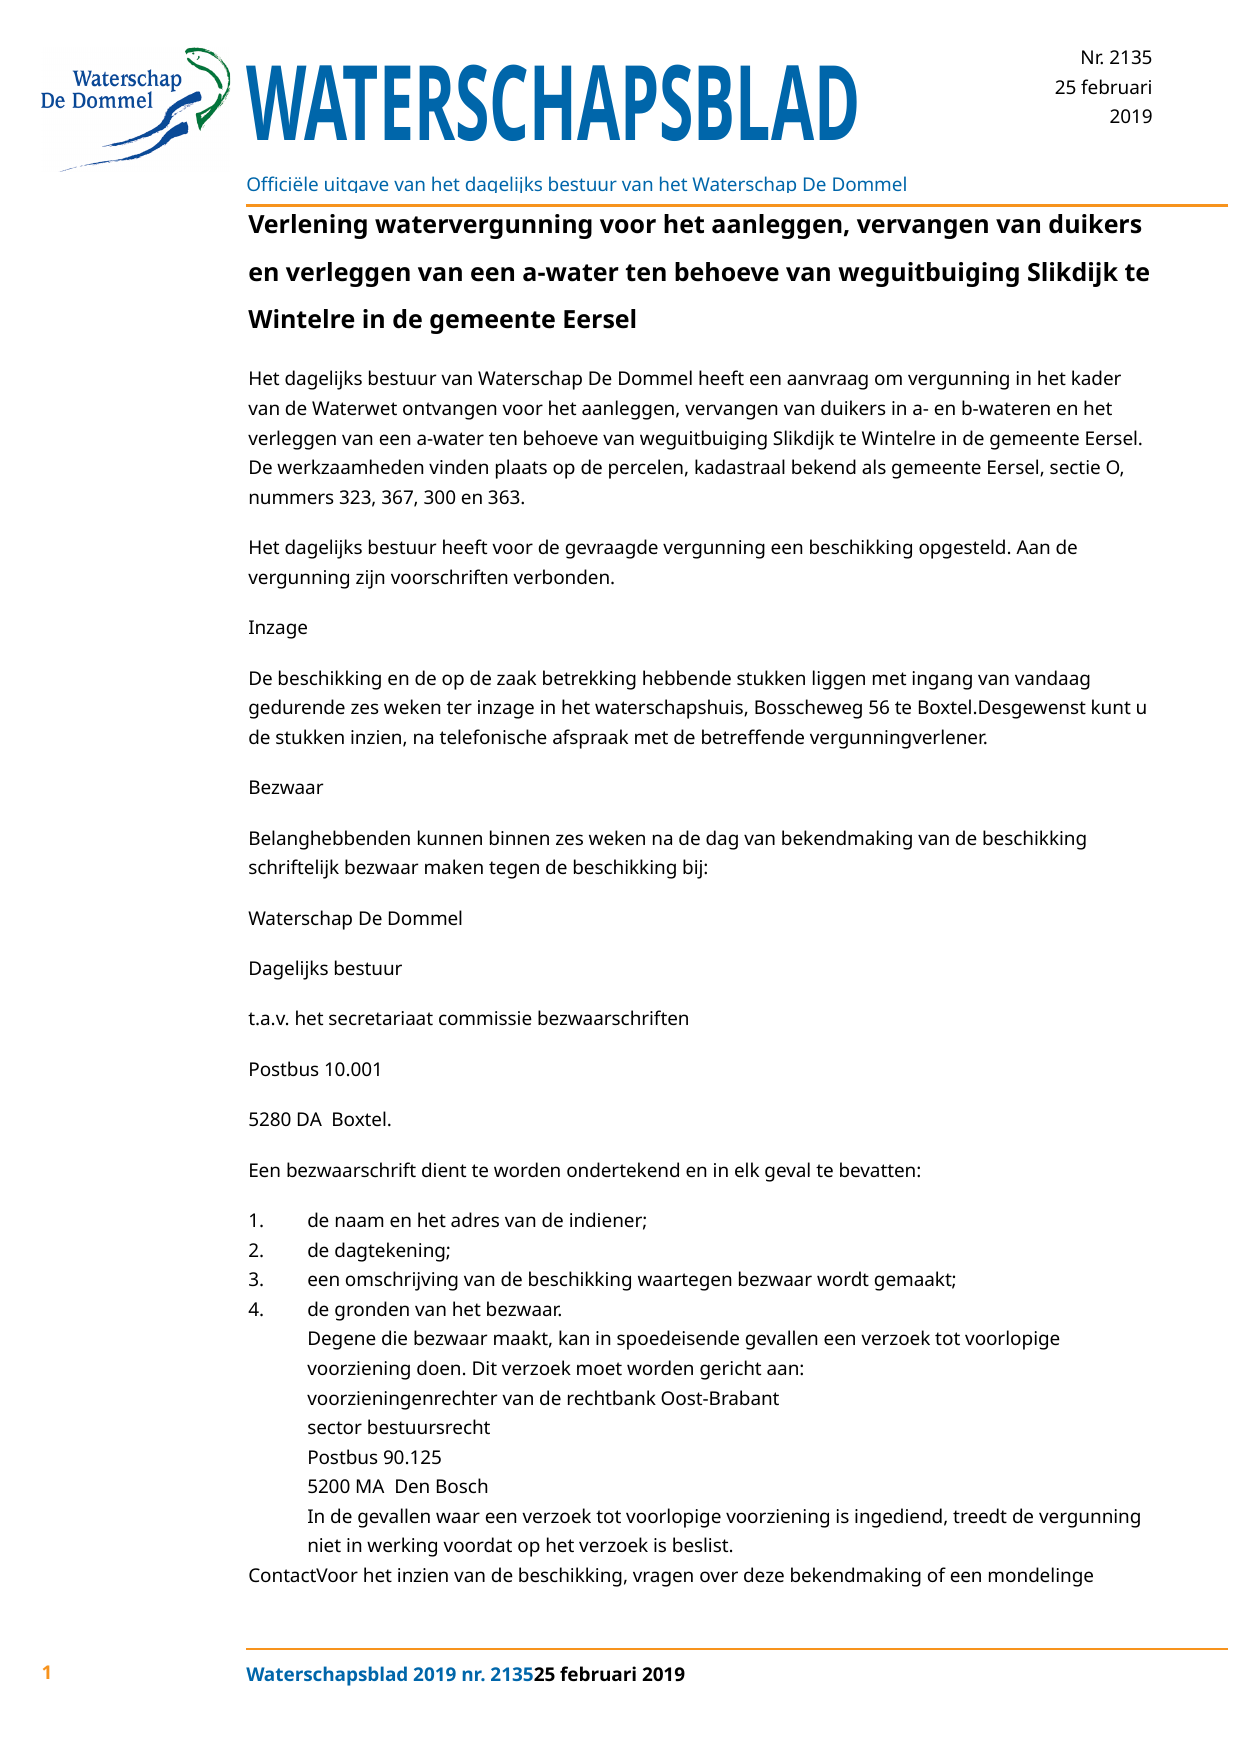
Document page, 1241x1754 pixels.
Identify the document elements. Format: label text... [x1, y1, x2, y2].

text Het dagelijks bestuur heeft voor de gevraagde vergunning een beschikking opgesteld. Aan de vergunning zijn voorschriften verbonden. [248, 534, 1152, 589]
text 5280 DA Boxtel. [248, 1106, 1152, 1132]
text Postbus 10.001 [248, 1056, 1152, 1082]
list sector bestuursrecht [248, 1414, 1152, 1440]
text Verlening watervergunning voor het aanleggen, vervangen van duikers en verleggen van een a-water ten behoeve van weguitbuiging Slikdijk te Wintelre in de gemeente Eersel [248, 207, 1152, 336]
text Het dagelijks bestuur van Waterschap De Dommel heeft een aanvraag om vergunning in het kader van de Waterwet ontvangen voor het aanleggen, vervangen van duikers in a- en b-wateren en het verleggen van een a-water ten behoeve van weguitbuiging Slikdijk te Wintelre in de gemeente Eersel. De werkzaamheden vinden plaats op de percelen, kadastraal bekend als gemeente Eersel, sectie O, nummers 323, 367, 300 en 363. [248, 366, 1152, 509]
list 5200 MA Den Bosch [248, 1473, 1152, 1499]
list In de gevallen waar een verzoek tot voorlopige voorziening is ingediend, treedt de vergunning niet in werking voordat op het verzoek is beslist. [248, 1503, 1152, 1558]
text De beschikking en de op de zaak betrekking hebbende stukken liggen met ingang van vandaag gedurende zes weken ter inzage in het waterschapshuis, Bosscheweg 56 te Boxtel.Desgewenst kunt u de stukken inzien, na telefonische afspraak met de betreffende vergunningverlener. [248, 665, 1152, 749]
list de gronden van het bezwaar. [248, 1296, 1152, 1322]
list de dagtekening; [248, 1237, 1152, 1262]
list een omschrijving van de beschikking waartegen bezwaar wordt gemaakt; [248, 1266, 1152, 1292]
text ContactVoor het inzien van de beschikking, vragen over deze bekendmaking of een mondelinge [248, 1562, 1152, 1588]
list de naam en het adres van de indiener; [248, 1207, 1152, 1233]
text Dagelijks bestuur [248, 955, 1152, 981]
list voorzieningenrechter van de rechtbank Oost-Brabant [248, 1385, 1152, 1410]
text Een bezwaarschrift dient te worden ondertekend en in elk geval te bevatten: [248, 1157, 1152, 1182]
text Waterschap De Dommel [248, 905, 1152, 930]
list Degene die bezwaar maakt, kan in spoedeisende gevallen een verzoek tot voorlopige voorziening doen. Dit verzoek moet worden gericht aan: [248, 1326, 1152, 1381]
text Belanghebbenden kunnen binnen zes weken na de dag van bekendmaking van de beschikking schriftelijk bezwaar maken tegen de beschikking bij: [248, 825, 1152, 880]
text Inzage [248, 614, 1152, 640]
text Bezwaar [248, 774, 1152, 800]
picture [41, 47, 231, 172]
list Postbus 90.125 [248, 1444, 1152, 1469]
text t.a.v. het secretariaat commissie bezwaarschriften [248, 1006, 1152, 1031]
